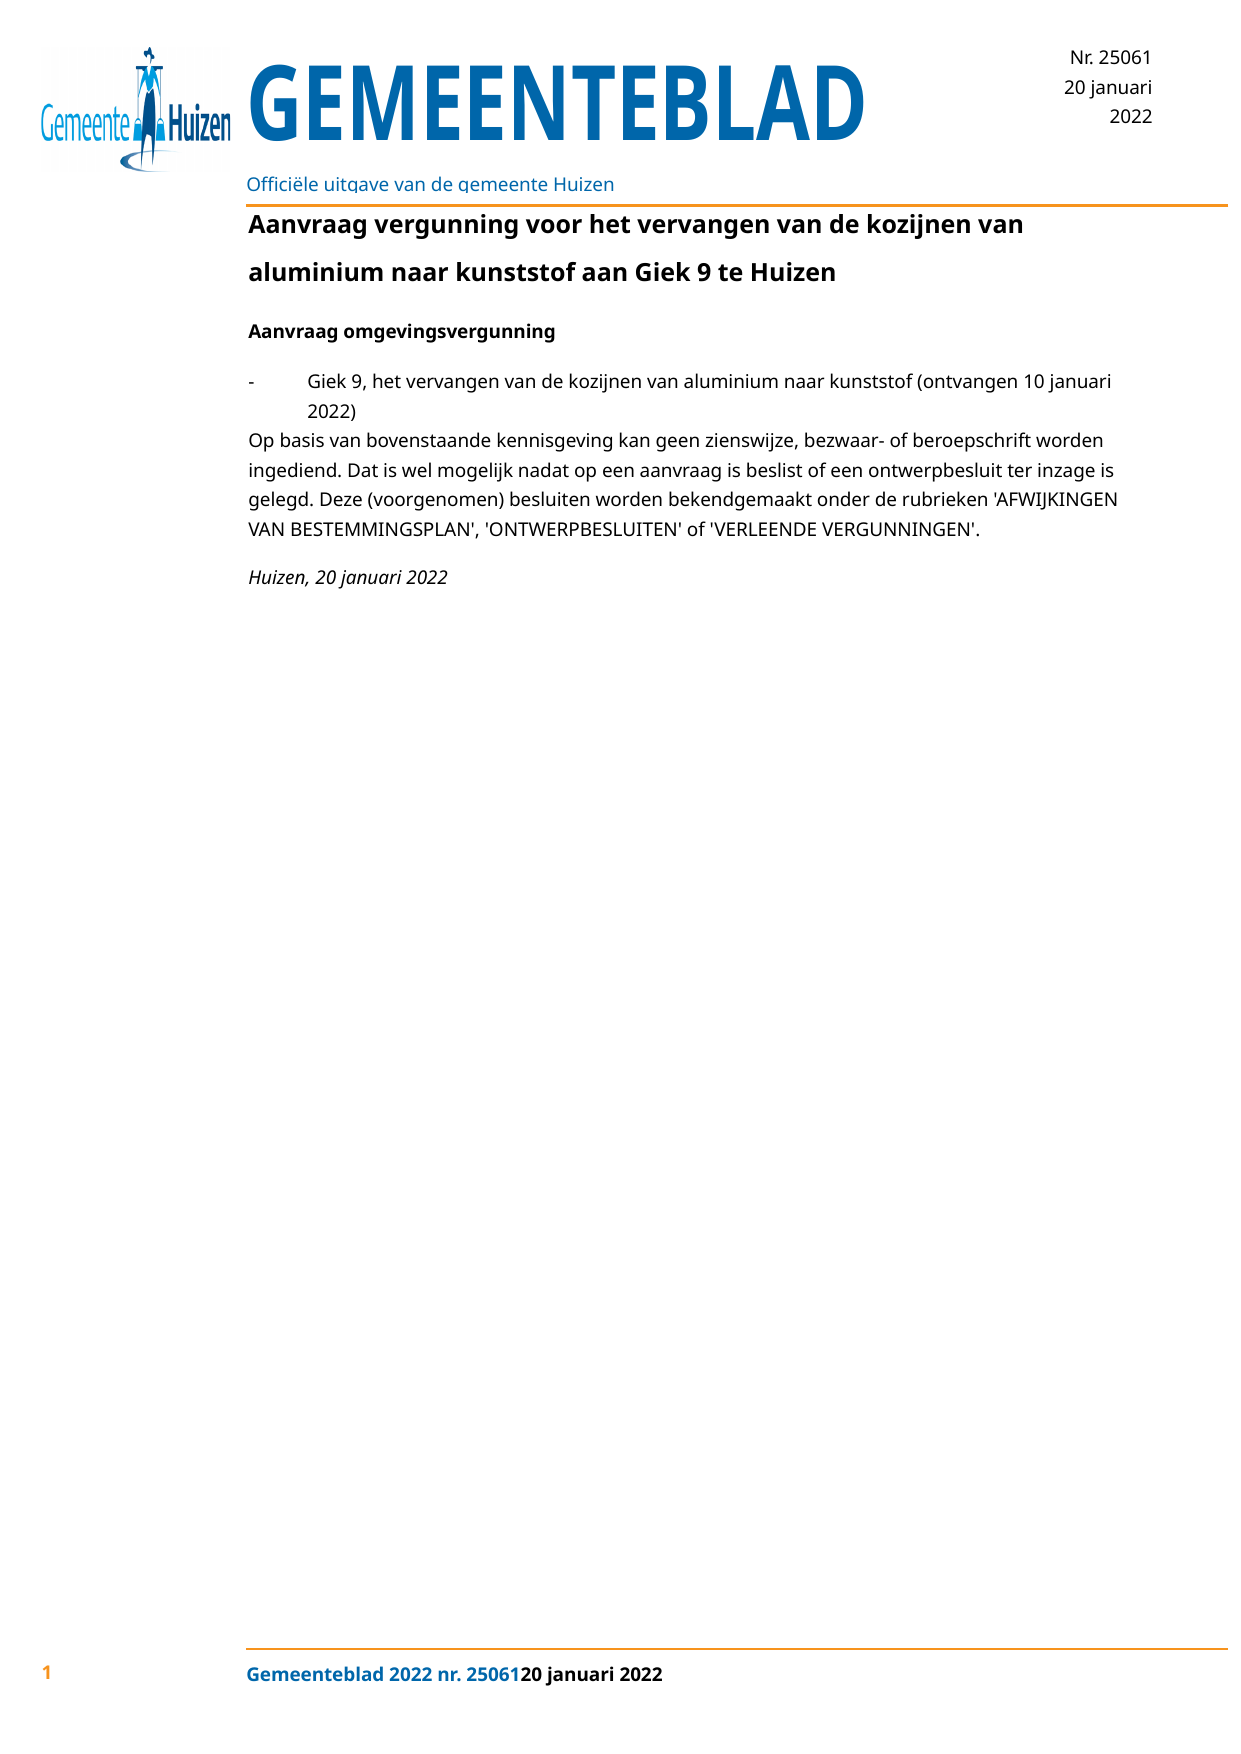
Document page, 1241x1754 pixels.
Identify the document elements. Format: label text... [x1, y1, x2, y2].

list Giek 9, het vervangen van de kozijnen van aluminium naar kunststof (ontvangen 10 januari 2022) [248, 368, 1152, 424]
text Op basis van bovenstaande kennisgeving kan geen zienswijze, bezwaar- of beroepschrift worden ingediend. Dat is wel mogelijk nadat op een aanvraag is beslist of een ontwerpbesluit ter inzage is gelegd. Deze (voorgenomen) besluiten worden bekendgemaakt onder de rubrieken 'AFWIJKINGEN VAN BESTEMMINGSPLAN', 'ONTWERPBESLUITEN' of 'VERLEENDE VERGUNNINGEN'. [248, 427, 1152, 542]
picture [41, 47, 231, 172]
text Huizen, 20 januari 2022 [248, 564, 1152, 590]
text Aanvraag omgevingsvergunning [248, 318, 1152, 344]
text Aanvraag vergunning voor het vervangen van de kozijnen van aluminium naar kunststof aan Giek 9 te Huizen [248, 207, 1152, 288]
